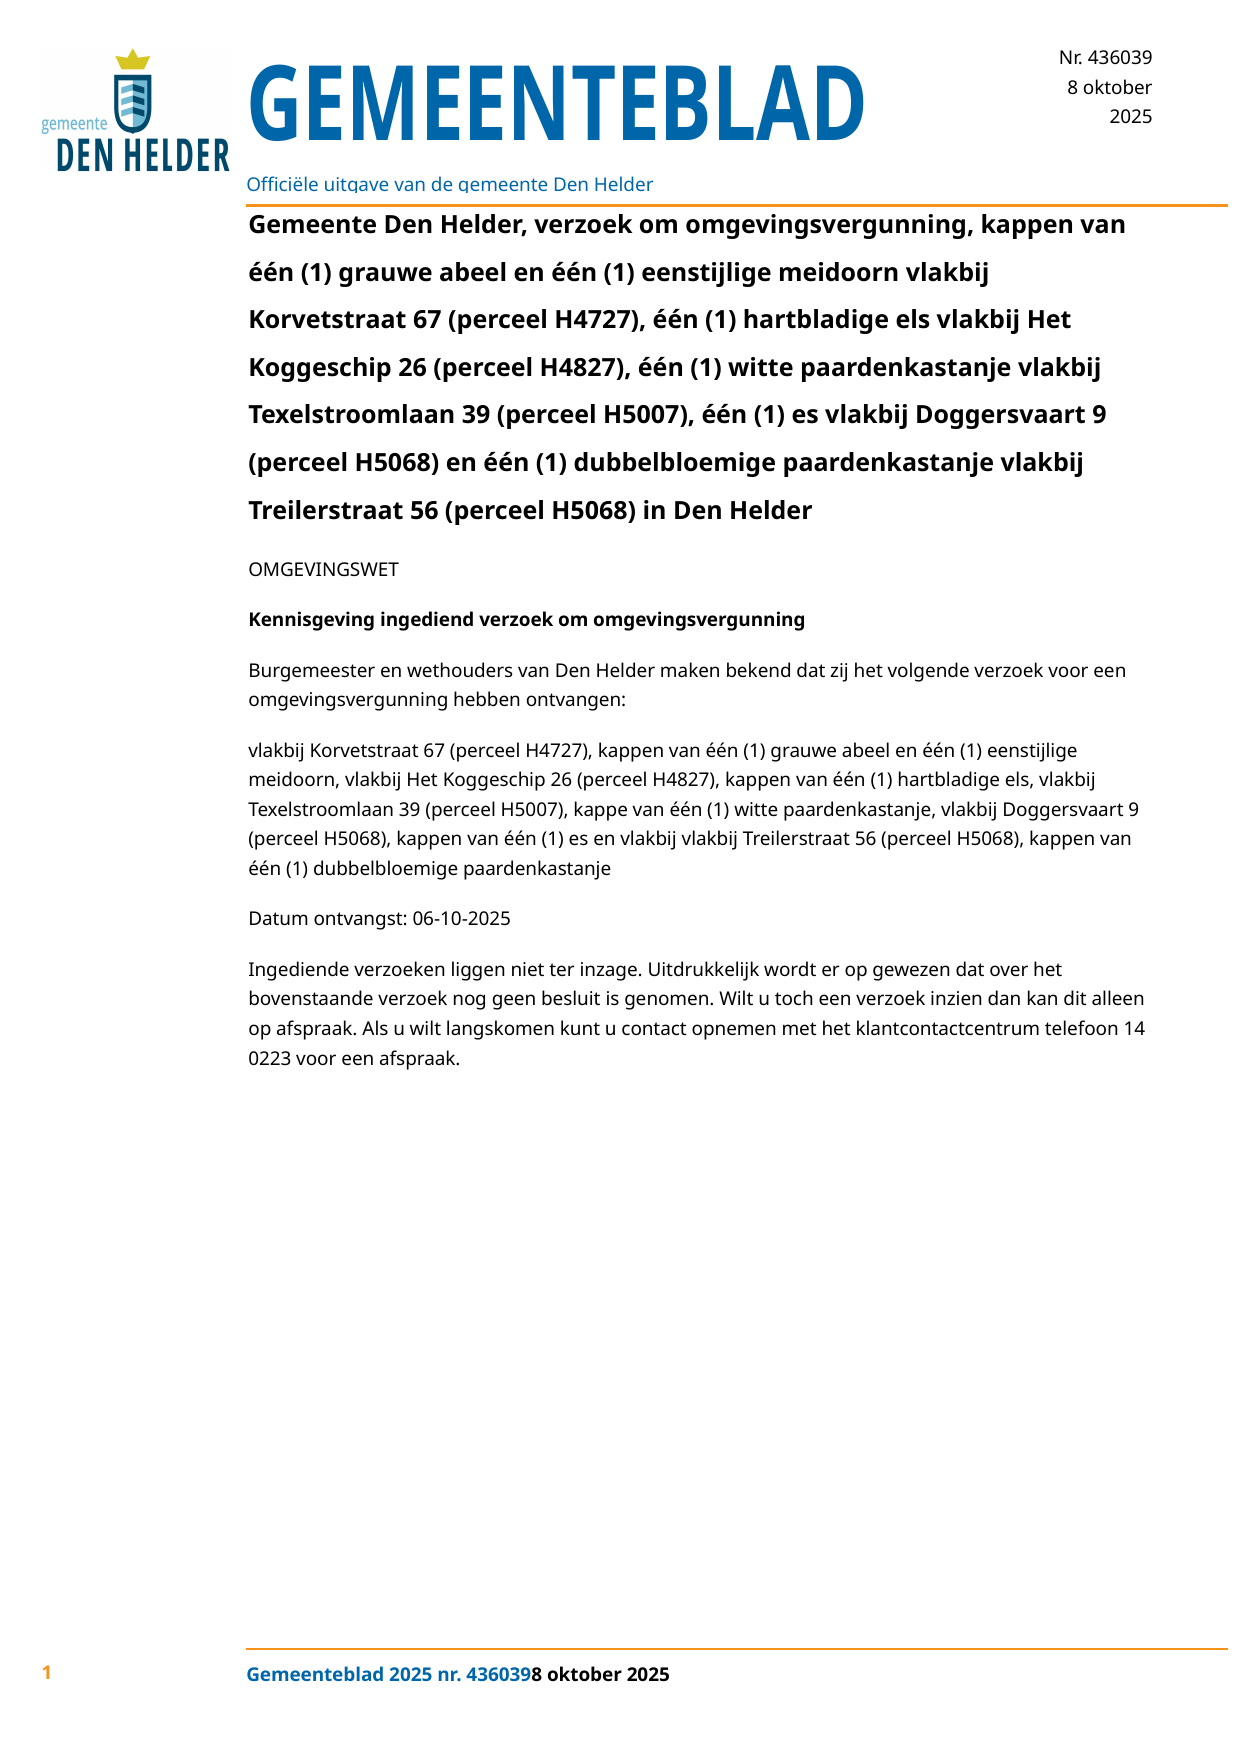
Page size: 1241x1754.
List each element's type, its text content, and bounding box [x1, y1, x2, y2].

text Burgemeester en wethouders van Den Helder maken bekend dat zij het volgende verzoek voor een omgevingsvergunning hebben ontvangen: [248, 657, 1152, 712]
text Datum ontvangst: 06-10-2025 [248, 906, 1152, 931]
picture [100, 154, 106, 172]
text Ingediende verzoeken liggen niet ter inzage. Uitdrukkelijk wordt er op gewezen dat over het bovenstaande verzoek nog geen besluit is genomen. Wilt u toch een verzoek inzien dan kan dit alleen op afspraak. Als u wilt langskomen kunt u contact opnemen met het klantcontactcentrum telefoon 14 0223 voor een afspraak. [248, 956, 1152, 1070]
picture [220, 160, 224, 172]
picture [182, 144, 187, 165]
picture [63, 144, 68, 165]
text Kennisgeving ingediend verzoek om omgevingsvergunning [248, 606, 1152, 632]
picture [130, 157, 135, 172]
text Gemeente Den Helder, verzoek om omgevingsvergunning, kappen van één (1) grauwe abeel en één (1) eenstijlige meidoorn vlakbij Korvetstraat 67 (perceel H4727), één (1) hartbladige els vlakbij Het Koggeschip 26 (perceel H4827), één (1) witte paardenkastanje vlakbij Texelstroomlaan 39 (perceel H5007), één (1) es vlakbij Doggersvaart 9 (perceel H5068) en één (1) dubbelbloemige paardenkastanje vlakbij Treilerstraat 56 (perceel H5068) in Den Helder [248, 207, 1152, 526]
picture [41, 47, 231, 172]
text OMGEVINGSWET [248, 556, 1152, 582]
text vlakbij Korvetstraat 67 (perceel H4727), kappen van één (1) grauwe abeel en één (1) eenstijlige meidoorn, vlakbij Het Koggeschip 26 (perceel H4827), kappen van één (1) hartbladige els, vlakbij Texelstroomlaan 39 (perceel H5007), kappe van één (1) witte paardenkastanje, vlakbij Doggersvaart 9 (perceel H5068), kappen van één (1) es en vlakbij vlakbij Treilerstraat 56 (perceel H5068), kappen van één (1) dubbelbloemige paardenkastanje [248, 737, 1152, 881]
